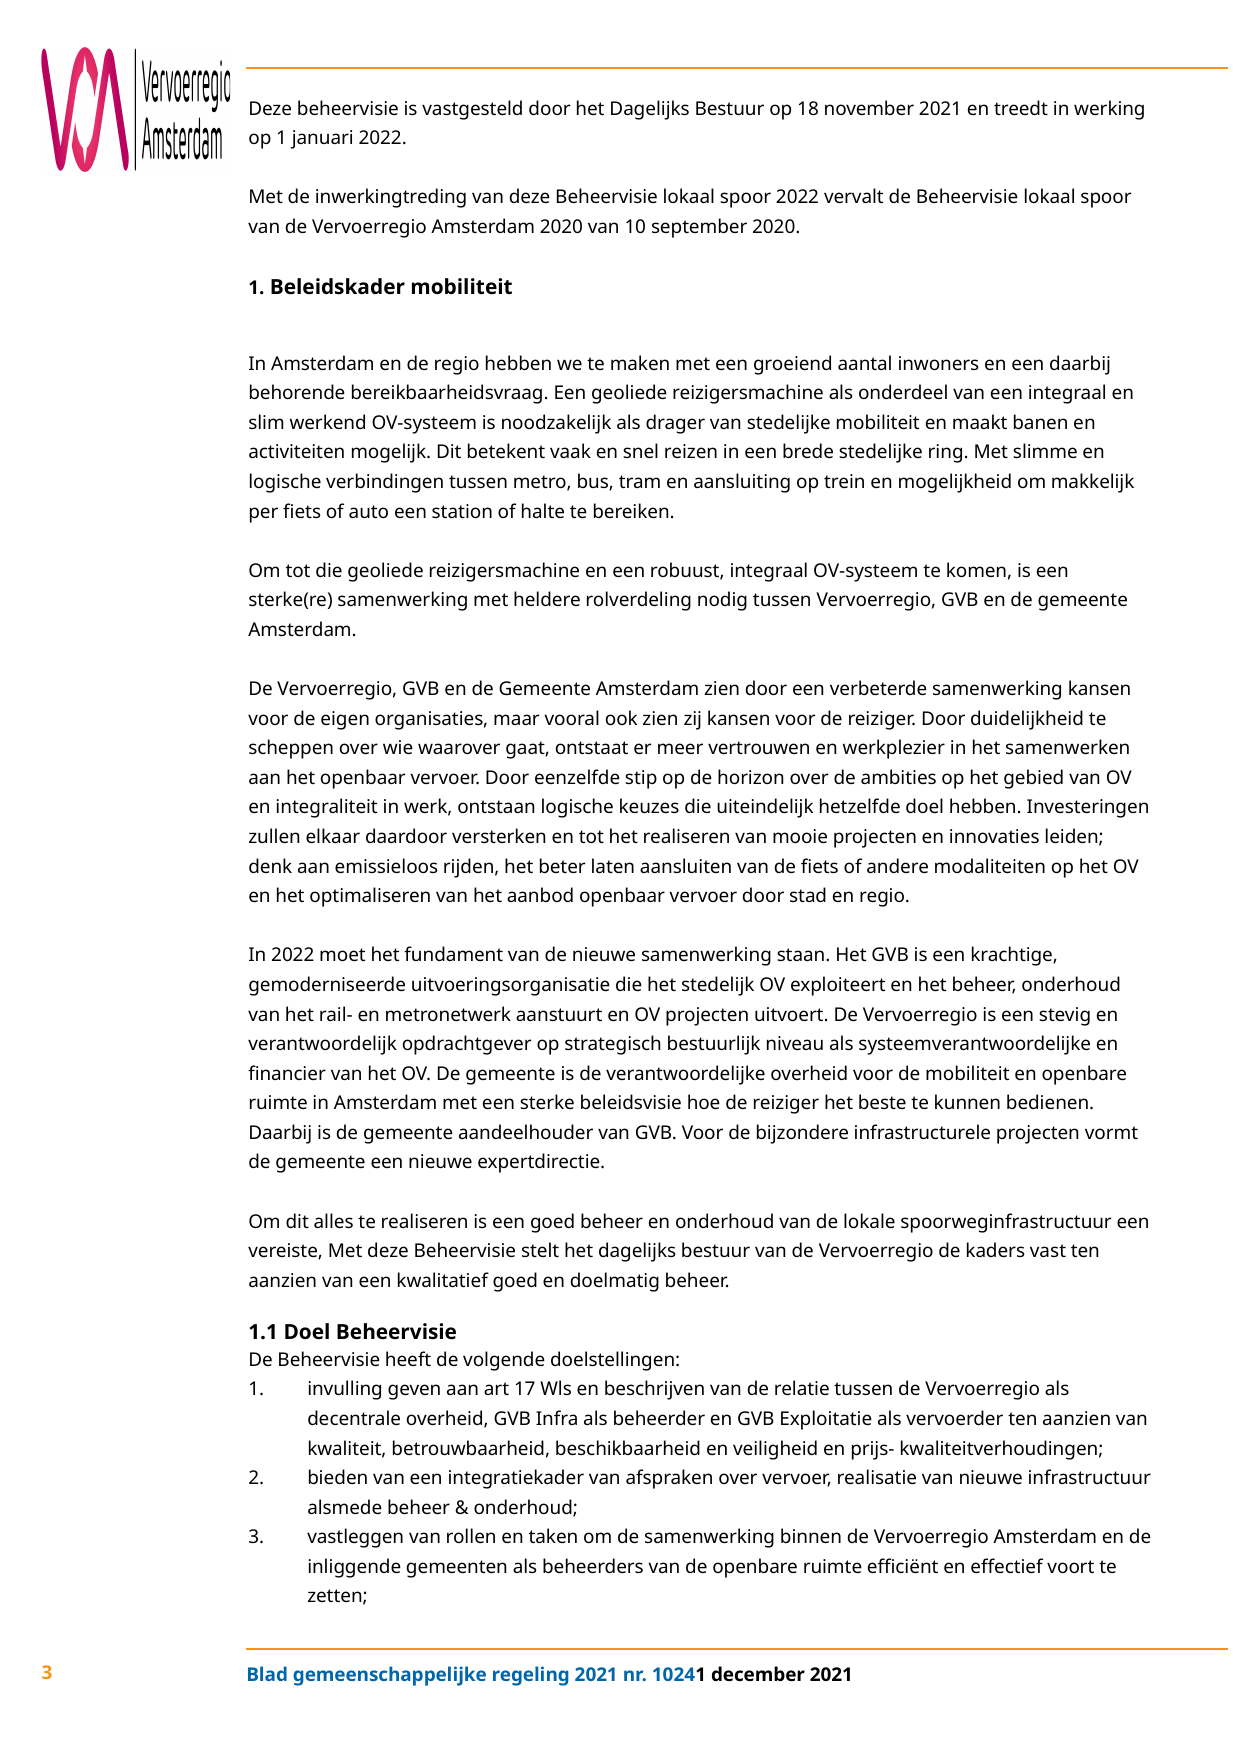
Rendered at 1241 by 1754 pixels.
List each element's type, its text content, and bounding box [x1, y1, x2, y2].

text In Amsterdam en de regio hebben we te maken met een groeiend aantal inwoners en een daarbij behorende bereikbaarheidsvraag. Een geoliede reizigersmachine als onderdeel van een integraal en slim werkend OV-systeem is noodzakelijk als drager van stedelijke mobiliteit en maakt banen en activiteiten mogelijk. Dit betekent vaak en snel reizen in een brede stedelijke ring. Met slimme en logische verbindingen tussen metro, bus, tram en aansluiting op trein en mogelijkheid om makkelijk per fiets of auto een station of halte te bereiken. [248, 350, 1152, 524]
text De Beheervisie heeft de volgende doelstellingen: [248, 1346, 1152, 1372]
list vastleggen van rollen en taken om de samenwerking binnen de Vervoerregio Amsterdam en de inliggende gemeenten als beheerders van de openbare ruimte efficiënt en effectief voort te zetten; [248, 1523, 1152, 1608]
text Om tot die geoliede reizigersmachine en een robuust, integraal OV-systeem te komen, is een sterke(re) samenwerking met heldere rolverdeling nodig tussen Vervoerregio, GVB en de gemeente Amsterdam. [248, 557, 1152, 642]
text Om dit alles te realiseren is een goed beheer en onderhoud van de lokale spoorweginfrastructuur een vereiste, Met deze Beheervisie stelt het dagelijks bestuur van de Vervoerregio de kaders vast ten aanzien van een kwalitatief goed en doelmatig beheer. [248, 1208, 1152, 1293]
text In 2022 moet het fundament van de nieuwe samenwerking staan. Het GVB is een krachtige, gemoderniseerde uitvoeringsorganisatie die het stedelijk OV exploiteert en het beheer, onderhoud van het rail- en metronetwerk aanstuurt en OV projecten uitvoert. De Vervoerregio is een stevig en verantwoordelijk opdrachtgever op strategisch bestuurlijk niveau als systeemverantwoordelijke en financier van het OV. De gemeente is de verantwoordelijke overheid voor de mobiliteit en openbare ruimte in Amsterdam met een sterke beleidsvisie hoe de reiziger het beste te kunnen bedienen. Daarbij is de gemeente aandeelhouder van GVB. Voor de bijzondere infrastructurele projecten vormt de gemeente een nieuwe expertdirectie. [248, 942, 1152, 1174]
text 1. Beleidskader mobiliteit [248, 272, 1152, 301]
text Deze beheervisie is vastgesteld door het Dagelijks Bestuur op 18 november 2021 en treedt in werking op 1 januari 2022. [248, 95, 1152, 150]
text Met de inwerkingtreding van deze Beheervisie lokaal spoor 2022 vervalt de Beheervisie lokaal spoor van de Vervoerregio Amsterdam 2020 van 10 september 2020. [248, 183, 1152, 239]
text De Vervoerregio, GVB en de Gemeente Amsterdam zien door een verbeterde samenwerking kansen voor de eigen organisaties, maar vooral ook zien zij kansen voor de reiziger. Door duidelijkheid te scheppen over wie waarover gaat, ontstaat er meer vertrouwen en werkplezier in het samenwerken aan het openbaar vervoer. Door eenzelfde stip op de horizon over de ambities op het gebied van OV en integraliteit in werk, ontstaan logische keuzes die uiteindelijk hetzelfde doel hebben. Investeringen zullen elkaar daardoor versterken en tot het realiseren van mooie projecten en innovaties leiden; denk aan emissieloos rijden, het beter laten aansluiten van de fiets of andere modaliteiten op het OV en het optimaliseren van het aanbod openbaar vervoer door stad en regio. [248, 675, 1152, 908]
picture [41, 47, 231, 172]
text 1.1 Doel Beheervisie [248, 1317, 1152, 1346]
list bieden van een integratiekader van afspraken over vervoer, realisatie van nieuwe infrastructuur alsmede beheer & onderhoud; [248, 1464, 1152, 1519]
list invulling geven aan art 17 Wls en beschrijven van de relatie tussen de Vervoerregio als decentrale overheid, GVB Infra als beheerder en GVB Exploitatie als vervoerder ten aanzien van kwaliteit, betrouwbaarheid, beschikbaarheid en veiligheid en prijs- kwaliteitverhoudingen; [248, 1376, 1152, 1460]
